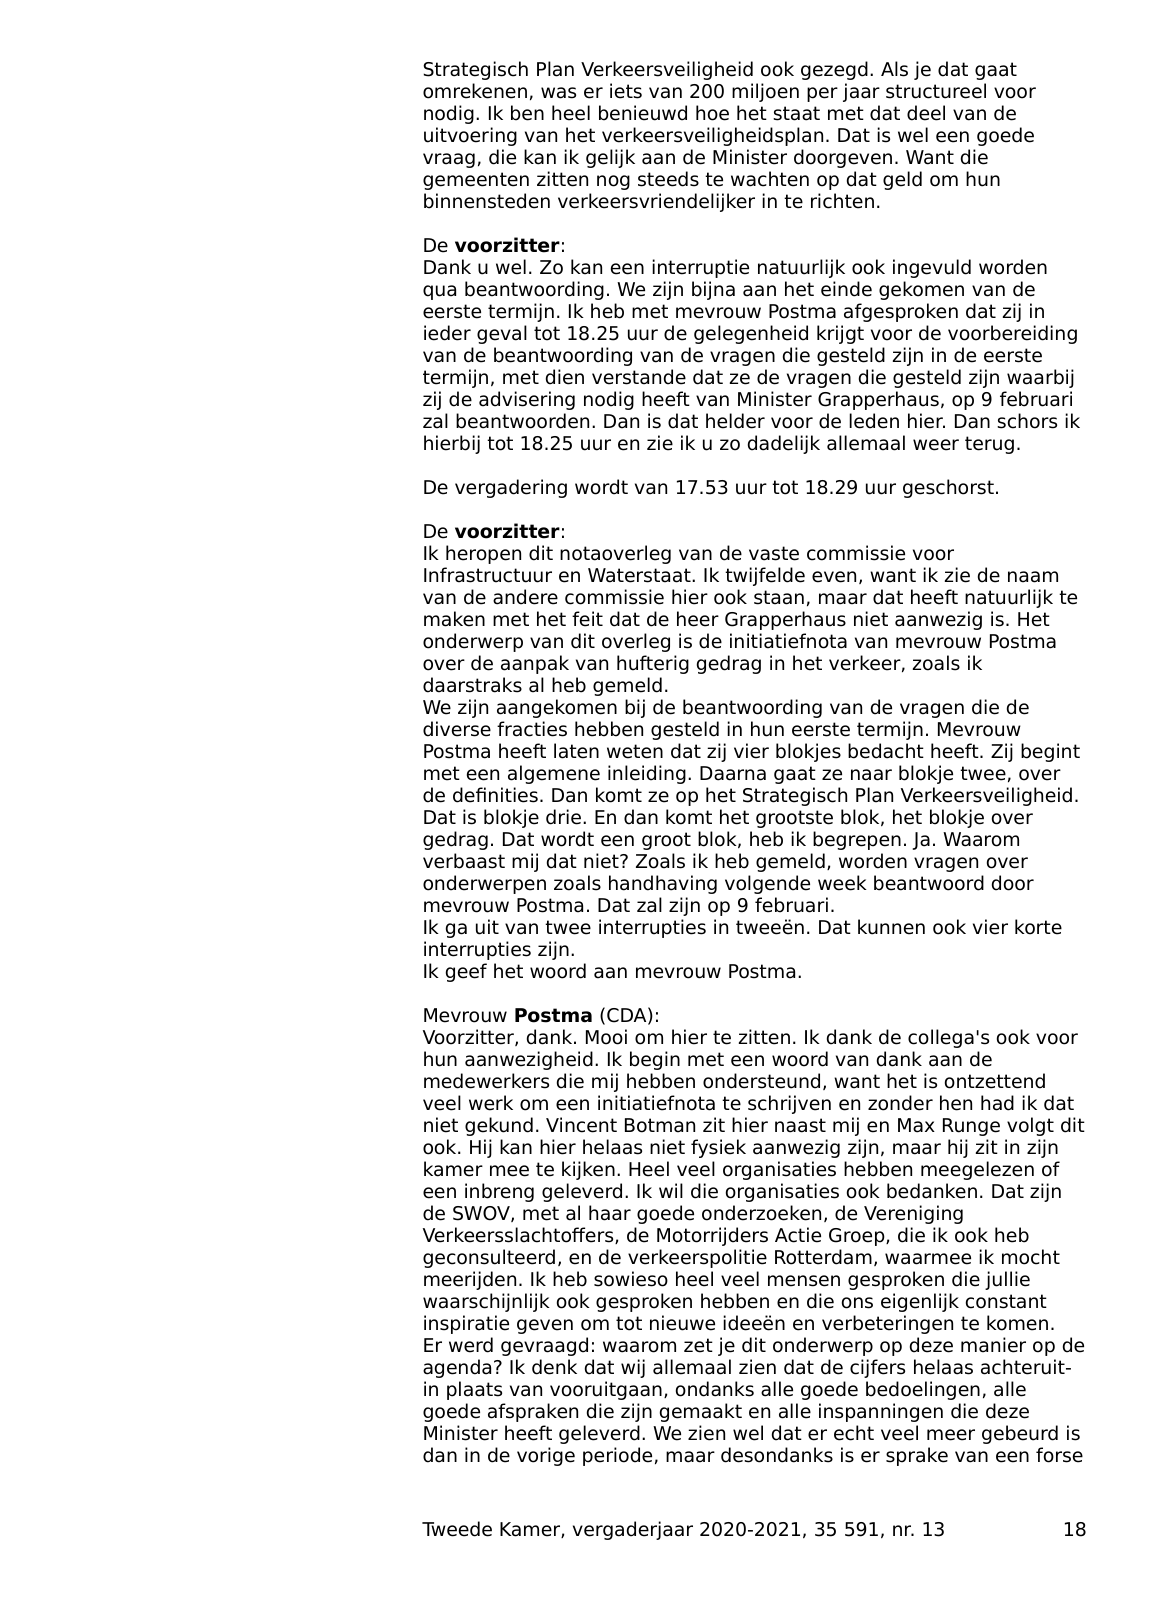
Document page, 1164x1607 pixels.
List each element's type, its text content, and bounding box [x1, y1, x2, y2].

text Er werd gevraagd: waarom zet je dit onderwerp op deze manier op de agenda? Ik denk dat wij allemaal zien dat de cijfers helaas achteruit- in plaats van vooruitgaan, ondanks alle goede bedoelingen, alle goede afspraken die zijn gemaakt en alle inspanningen die deze Minister heeft geleverd. We zien wel dat er echt veel meer gebeurd is dan in de vorige periode, maar desondanks is er sprake van een forse [422, 1335, 1087, 1467]
text De voorzitter: [422, 521, 1087, 543]
text We zijn aangekomen bij de beantwoording van de vragen die de diverse fracties hebben gesteld in hun eerste termijn. Mevrouw Postma heeft laten weten dat zij vier blokjes bedacht heeft. Zij begint met een algemene inleiding. Daarna gaat ze naar blokje twee, over de definities. Dan komt ze op het Strategisch Plan Verkeersveiligheid. Dat is blokje drie. En dan komt het grootste blok, het blokje over gedrag. Dat wordt een groot blok, heb ik begrepen. Ja. Waarom verbaast mij dat niet? Zoals ik heb gemeld, worden vragen over onderwerpen zoals handhaving volgende week beantwoord door mevrouw Postma. Dat zal zijn op 9 februari. [422, 697, 1087, 917]
text Mevrouw Postma (CDA): [422, 1005, 1087, 1027]
text De vergadering wordt van 17.53 uur tot 18.29 uur geschorst. [422, 477, 1087, 499]
text De voorzitter: [422, 235, 1087, 257]
text Ik geef het woord aan mevrouw Postma. [422, 961, 1087, 983]
text Voorzitter, dank. Mooi om hier te zitten. Ik dank de collega's ook voor hun aanwezigheid. Ik begin met een woord van dank aan de medewerkers die mij hebben ondersteund, want het is ontzettend veel werk om een initiatiefnota te schrijven en zonder hen had ik dat niet gekund. Vincent Botman zit hier naast mij en Max Runge volgt dit ook. Hij kan hier helaas niet fysiek aanwezig zijn, maar hij zit in zijn kamer mee te kijken. Heel veel organisaties hebben meegelezen of een inbreng geleverd. Ik wil die organisaties ook bedanken. Dat zijn de SWOV, met al haar goede onderzoeken, de Vereniging Verkeersslachtoffers, de Motorrijders Actie Groep, die ik ook heb geconsulteerd, en de verkeerspolitie Rotterdam, waarmee ik mocht meerijden. Ik heb sowieso heel veel mensen gesproken die jullie waarschijnlijk ook gesproken hebben en die ons eigenlijk constant inspiratie geven om tot nieuwe ideeën en verbeteringen te komen. [422, 1027, 1087, 1335]
text Ik heropen dit notaoverleg van de vaste commissie voor Infrastructuur en Waterstaat. Ik twijfelde even, want ik zie de naam van de andere commissie hier ook staan, maar dat heeft natuurlijk te maken met het feit dat de heer Grapperhaus niet aanwezig is. Het onderwerp van dit overleg is de initiatiefnota van mevrouw Postma over de aanpak van hufterig gedrag in het verkeer, zoals ik daarstraks al heb gemeld. [422, 543, 1087, 697]
text Strategisch Plan Verkeersveiligheid ook gezegd. Als je dat gaat omrekenen, was er iets van 200 miljoen per jaar structureel voor nodig. Ik ben heel benieuwd hoe het staat met dat deel van de uitvoering van het verkeersveiligheidsplan. Dat is wel een goede vraag, die kan ik gelijk aan de Minister doorgeven. Want die gemeenten zitten nog steeds te wachten op dat geld om hun binnensteden verkeersvriendelijker in te richten. [422, 59, 1087, 213]
text Ik ga uit van twee interrupties in tweeën. Dat kunnen ook vier korte interrupties zijn. [422, 917, 1087, 961]
text Dank u wel. Zo kan een interruptie natuurlijk ook ingevuld worden qua beantwoording. We zijn bijna aan het einde gekomen van de eerste termijn. Ik heb met mevrouw Postma afgesproken dat zij in ieder geval tot 18.25 uur de gelegenheid krijgt voor de voorbereiding van de beantwoording van de vragen die gesteld zijn in de eerste termijn, met dien verstande dat ze de vragen die gesteld zijn waarbij zij de advisering nodig heeft van Minister Grapperhaus, op 9 februari zal beantwoorden. Dan is dat helder voor de leden hier. Dan schors ik hierbij tot 18.25 uur en zie ik u zo dadelijk allemaal weer terug. [422, 257, 1087, 455]
